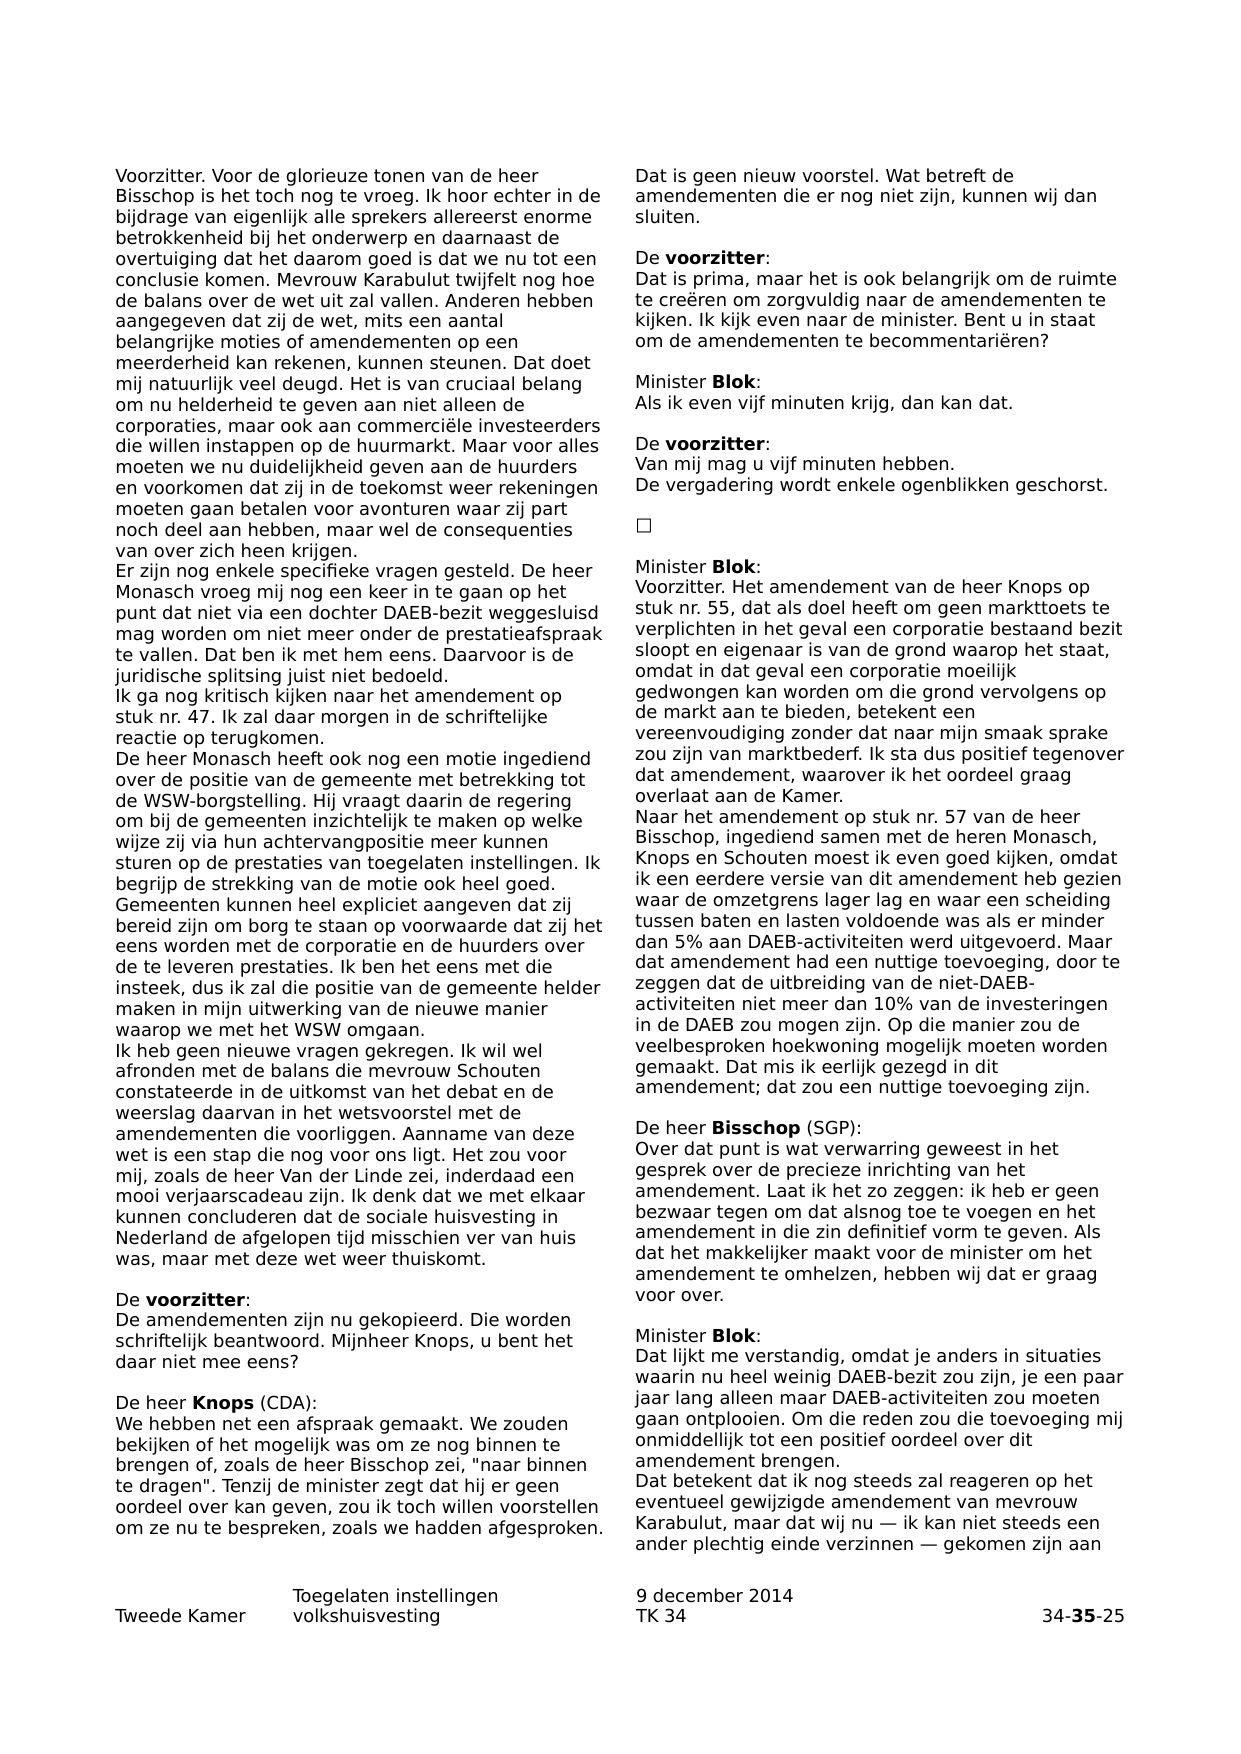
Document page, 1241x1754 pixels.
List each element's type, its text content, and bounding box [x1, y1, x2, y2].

text Van mij mag u vijf minuten hebben. [635, 454, 1125, 475]
text Naar het amendement op stuk nr. 57 van de heer Bisschop, ingediend samen met de heren Monasch, Knops en Schouten moest ik even goed kijken, omdat ik een eerdere versie van dit amendement heb gezien waar de omzetgrens lager lag en waar een scheiding tussen baten en lasten voldoende was als er minder dan 5% aan DAEB-activiteiten werd uitgevoerd. Maar dat amendement had een nuttige toevoeging, door te zeggen dat de uitbreiding van de niet-DAEB-activiteiten niet meer dan 10% van de investeringen in de DAEB zou mogen zijn. Op die manier zou de veelbesproken hoekwoning mogelijk moeten worden gemaakt. Dat mis ik eerlijk gezegd in dit amendement; dat zou een nuttige toevoeging zijn. [635, 806, 1125, 1098]
text Ik heb geen nieuwe vragen gekregen. Ik wil wel afronden met de balans die mevrouw Schouten constateerde in de uitkomst van het debat en de weerslag daarvan in het wetsvoorstel met de amendementen die voorliggen. Aanname van deze wet is een stap die nog voor ons ligt. Het zou voor mij, zoals de heer Van der Linde zei, inderdaad een mooi verjaarscadeau zijn. Ik denk dat we met elkaar kunnen concluderen dat de sociale huisvesting in Nederland de afgelopen tijd misschien ver van huis was, maar met deze wet weer thuiskomt. [115, 1040, 605, 1269]
text Minister Blok: [635, 557, 1125, 577]
text Voorzitter. Het amendement van de heer Knops op stuk nr. 55, dat als doel heeft om geen markttoets te verplichten in het geval een corporatie bestaand bezit sloopt en eigenaar is van de grond waarop het staat, omdat in dat geval een corporatie moeilijk gedwongen kan worden om die grond vervolgens op de markt aan te bieden, betekent een vereenvoudiging zonder dat naar mijn smaak sprake zou zijn van marktbederf. Ik sta dus positief tegenover dat amendement, waarover ik het oordeel graag overlaat aan de Kamer. [635, 577, 1125, 806]
text De amendementen zijn nu gekopieerd. Die worden schriftelijk beantwoord. Mijnheer Knops, u bent het daar niet mee eens? [115, 1310, 605, 1373]
text Over dat punt is wat verwarring geweest in het gesprek over de precieze inrichting van het amendement. Laat ik het zo zeggen: ik heb er geen bezwaar tegen om dat alsnog toe te voegen en het amendement in die zin definitief vorm te geven. Als dat het makkelijker maakt voor de minister om het amendement te omhelzen, hebben wij dat er graag voor over. [635, 1139, 1125, 1306]
text Ik ga nog kritisch kijken naar het amendement op stuk nr. 47. Ik zal daar morgen in de schriftelijke reactie op terugkomen. [115, 686, 605, 749]
text Dat lijkt me verstandig, omdat je anders in situaties waarin nu heel weinig DAEB-bezit zou zijn, je een paar jaar lang alleen maar DAEB-activiteiten zou moeten gaan ontplooien. Om die reden zou die toevoeging mij onmiddellijk tot een positief oordeel over dit amendement brengen. [635, 1346, 1125, 1471]
text De heer Bisschop (SGP): [635, 1118, 1125, 1139]
text Minister Blok: [635, 1326, 1125, 1346]
text Dat is geen nieuw voorstel. Wat betreft de amendementen die er nog niet zijn, kunnen wij dan sluiten. [635, 165, 1125, 228]
text ⬜ [635, 516, 1125, 537]
text De heer Knops (CDA): [115, 1393, 605, 1413]
text Dat betekent dat ik nog steeds zal reageren op het eventueel gewijzigde amendement van mevrouw Karabulut, maar dat wij nu — ik kan niet steeds een ander plechtig einde verzinnen — gekomen zijn aan [635, 1471, 1125, 1554]
text Minister Blok: [635, 372, 1125, 393]
text Voorzitter. Voor de glorieuze tonen van de heer Bisschop is het toch nog te vroeg. Ik hoor echter in de bijdrage van eigenlijk alle sprekers allereerst enorme betrokkenheid bij het onderwerp en daarnaast de overtuiging dat het daarom goed is dat we nu tot een conclusie komen. Mevrouw Karabulut twijfelt nog hoe de balans over de wet uit zal vallen. Anderen hebben aangegeven dat zij de wet, mits een aantal belangrijke moties of amendementen op een meerderheid kan rekenen, kunnen steunen. Dat doet mij natuurlijk veel deugd. Het is van cruciaal belang om nu helderheid te geven aan niet alleen de corporaties, maar ook aan commerciële investeerders die willen instappen op de huurmarkt. Maar voor alles moeten we nu duidelijkheid geven aan de huurders en voorkomen dat zij in de toekomst weer rekeningen moeten gaan betalen voor avonturen waar zij part noch deel aan hebben, maar wel de consequenties van over zich heen krijgen. [115, 165, 605, 561]
text Er zijn nog enkele specifieke vragen gesteld. De heer Monasch vroeg mij nog een keer in te gaan op het punt dat niet via een dochter DAEB-bezit weggesluisd mag worden om niet meer onder de prestatieafspraak te vallen. Dat ben ik met hem eens. Daarvoor is de juridische splitsing juist niet bedoeld. [115, 561, 605, 686]
text De voorzitter: [635, 433, 1125, 454]
text De voorzitter: [115, 1289, 605, 1310]
text De vergadering wordt enkele ogenblikken geschorst. [635, 475, 1125, 496]
text Dat is prima, maar het is ook belangrijk om de ruimte te creëren om zorgvuldig naar de amendementen te kijken. Ik kijk even naar de minister. Bent u in staat om de amendementen te becommentariëren? [635, 268, 1125, 352]
text De heer Monasch heeft ook nog een motie ingediend over de positie van de gemeente met betrekking tot de WSW-borgstelling. Hij vraagt daarin de regering om bij de gemeenten inzichtelijk te maken op welke wijze zij via hun achtervangpositie meer kunnen sturen op de prestaties van toegelaten instellingen. Ik begrijp de strekking van de motie ook heel goed. Gemeenten kunnen heel expliciet aangeven dat zij bereid zijn om borg te staan op voorwaarde dat zij het eens worden met de corporatie en de huurders over de te leveren prestaties. Ik ben het eens met die insteek, dus ik zal die positie van de gemeente helder maken in mijn uitwerking van de nieuwe manier waarop we met het WSW omgaan. [115, 749, 605, 1040]
text De voorzitter: [635, 248, 1125, 268]
text Als ik even vijf minuten krijg, dan kan dat. [635, 393, 1125, 413]
text We hebben net een afspraak gemaakt. We zouden bekijken of het mogelijk was om ze nog binnen te brengen of, zoals de heer Bisschop zei, "naar binnen te dragen". Tenzij de minister zegt dat hij er geen oordeel over kan geven, zou ik toch willen voorstellen om ze nu te bespreken, zoals we hadden afgesproken. [115, 1413, 605, 1538]
